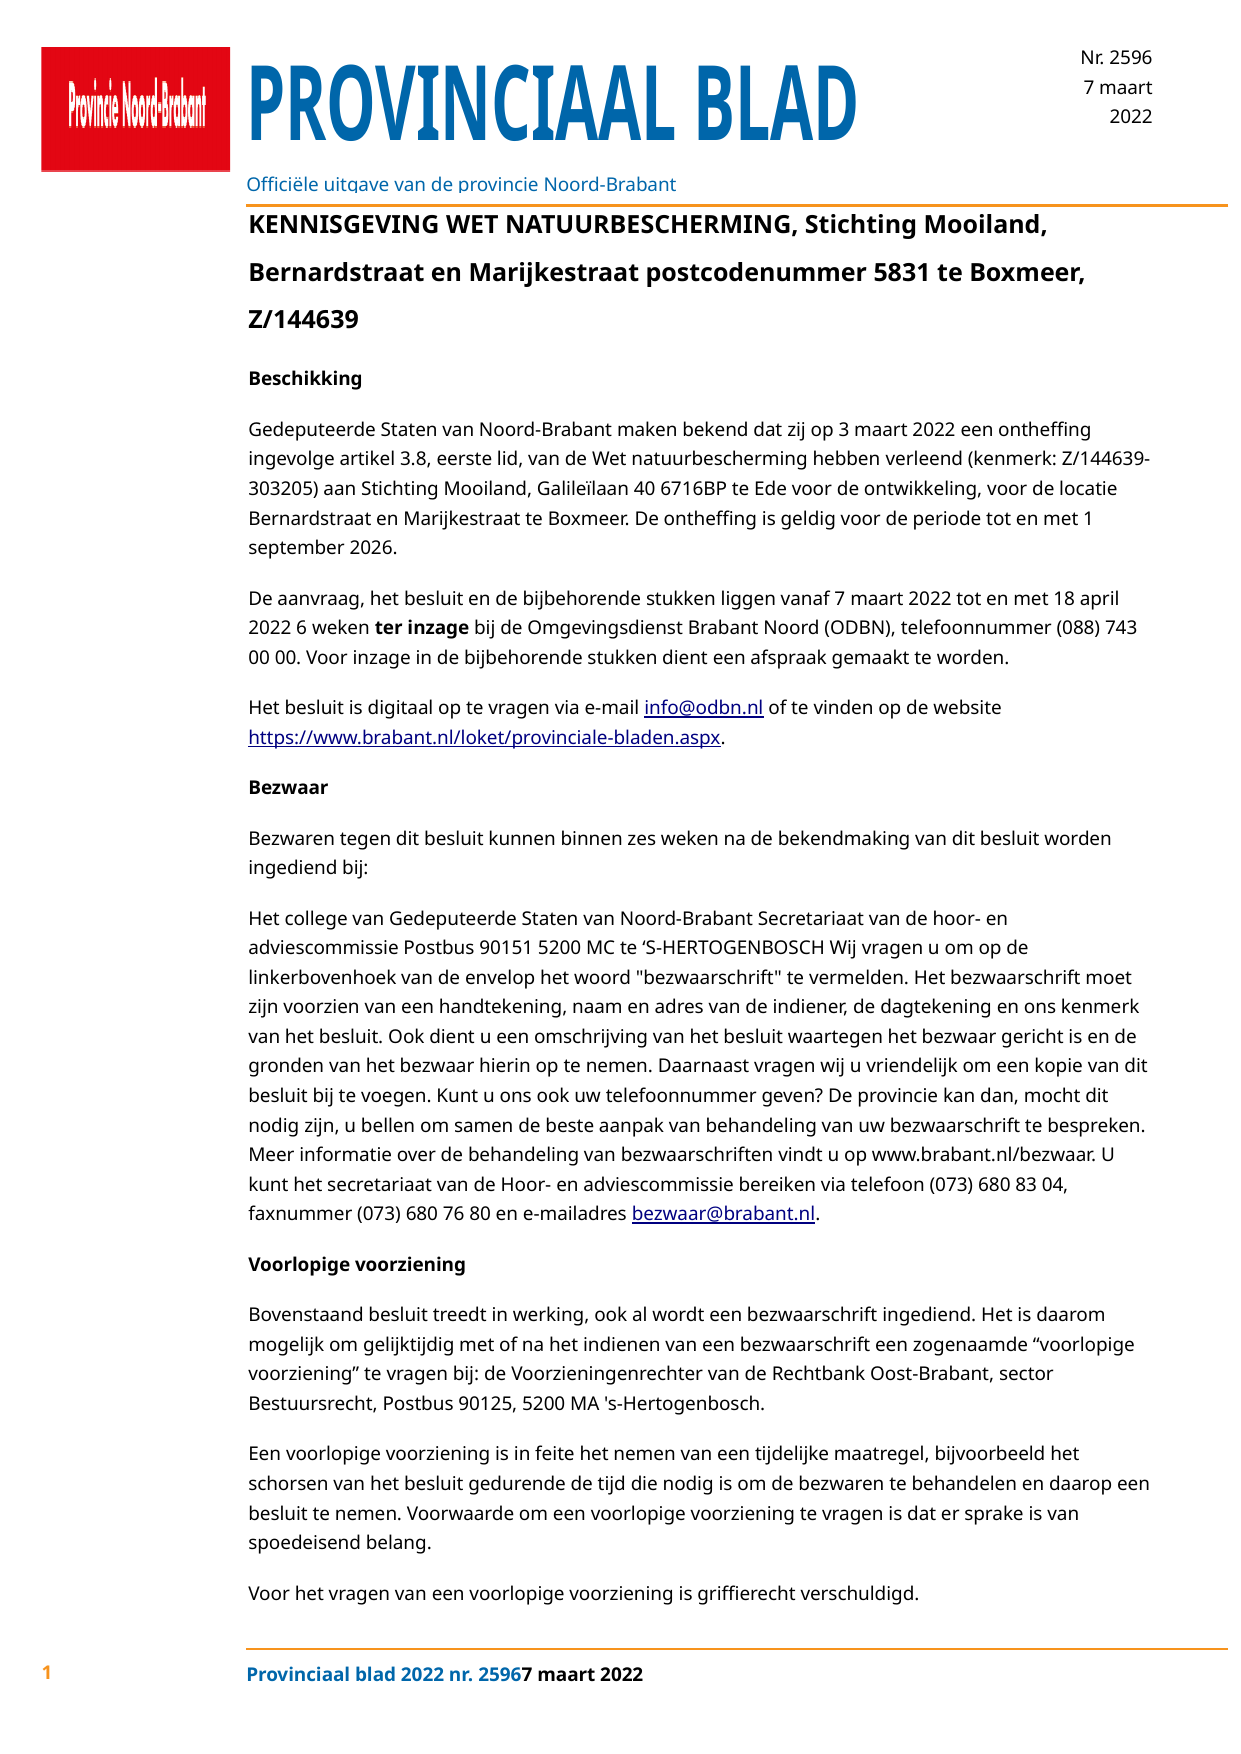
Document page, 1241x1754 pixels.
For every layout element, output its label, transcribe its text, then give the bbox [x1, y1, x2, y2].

text Bezwaren tegen dit besluit kunnen binnen zes weken na de bekendmaking van dit besluit worden ingediend bij: [248, 825, 1152, 880]
text Het besluit is digitaal op te vragen via e-mail info@odbn.nl of te vinden op de website https://www.brabant.nl/loket/provinciale-bladen.aspx. [248, 694, 1152, 749]
text Gedeputeerde Staten van Noord-Brabant maken bekend dat zij op 3 maart 2022 een ontheffing ingevolge artikel 3.8, eerste lid, van de Wet natuurbescherming hebben verleend (kenmerk: Z/144639-303205) aan Stichting Mooiland, Galileïlaan 40 6716BP te Ede voor de ontwikkeling, voor de locatie Bernardstraat en Marijkestraat te Boxmeer. De ontheffing is geldig voor de periode tot en met 1 september 2026. [248, 416, 1152, 560]
text Voor het vragen van een voorlopige voorziening is griffierecht verschuldigd. [248, 1580, 1152, 1605]
text Het college van Gedeputeerde Staten van Noord-Brabant Secretariaat van de hoor- en adviescommissie Postbus 90151 5200 MC te ‘S‑HERTOGENBOSCH Wij vragen u om op de linkerbovenhoek van de envelop het woord "bezwaarschrift" te vermelden. Het bezwaarschrift moet zijn voorzien van een handtekening, naam en adres van de indiener, de dagtekening en ons kenmerk van het besluit. Ook dient u een omschrijving van het besluit waartegen het bezwaar gericht is en de gronden van het bezwaar hierin op te nemen. Daarnaast vragen wij u vriendelijk om een kopie van dit besluit bij te voegen. Kunt u ons ook uw telefoonnummer geven? De provincie kan dan, mocht dit nodig zijn, u bellen om samen de beste aanpak van behandeling van uw bezwaarschrift te bespreken. Meer informatie over de behandeling van bezwaarschriften vindt u op www.brabant.nl/bezwaar. U kunt het secretariaat van de Hoor- en adviescommissie bereiken via telefoon (073) 680 83 04, faxnummer (073) 680 76 80 en e-mailadres bezwaar@brabant.nl. [248, 905, 1152, 1226]
text Bovenstaand besluit treedt in werking, ook al wordt een bezwaarschrift ingediend. Het is daarom mogelijk om gelijktijdig met of na het indienen van een bezwaarschrift een zogenaamde “voorlopige voorziening” te vragen bij: de Voorzieningenrechter van de Rechtbank Oost-Brabant, sector Bestuursrecht, Postbus 90125, 5200 MA 's-Hertogenbosch. [248, 1301, 1152, 1416]
picture [41, 47, 231, 172]
text Voorlopige voorziening [248, 1251, 1152, 1277]
text KENNISGEVING WET NATUURBESCHERMING, Stichting Mooiland, Bernardstraat en Marijkestraat postcodenummer 5831 te Boxmeer, Z/144639 [248, 207, 1152, 336]
text De aanvraag, het besluit en de bijbehorende stukken liggen vanaf 7 maart 2022 tot en met 18 april 2022 6 weken ter inzage bij de Omgevingsdienst Brabant Noord (ODBN), telefoonnummer (088) 743 00 00. Voor inzage in de bijbehorende stukken dient een afspraak gemaakt te worden. [248, 585, 1152, 669]
text Een voorlopige voorziening is in feite het nemen van een tijdelijke maatregel, bijvoorbeeld het schorsen van het besluit gedurende de tijd die nodig is om de bezwaren te behandelen en daarop een besluit te nemen. Voorwaarde om een voorlopige voorziening te vragen is dat er sprake is van spoedeisend belang. [248, 1441, 1152, 1555]
text Beschikking [248, 366, 1152, 391]
text Bezwaar [248, 774, 1152, 800]
